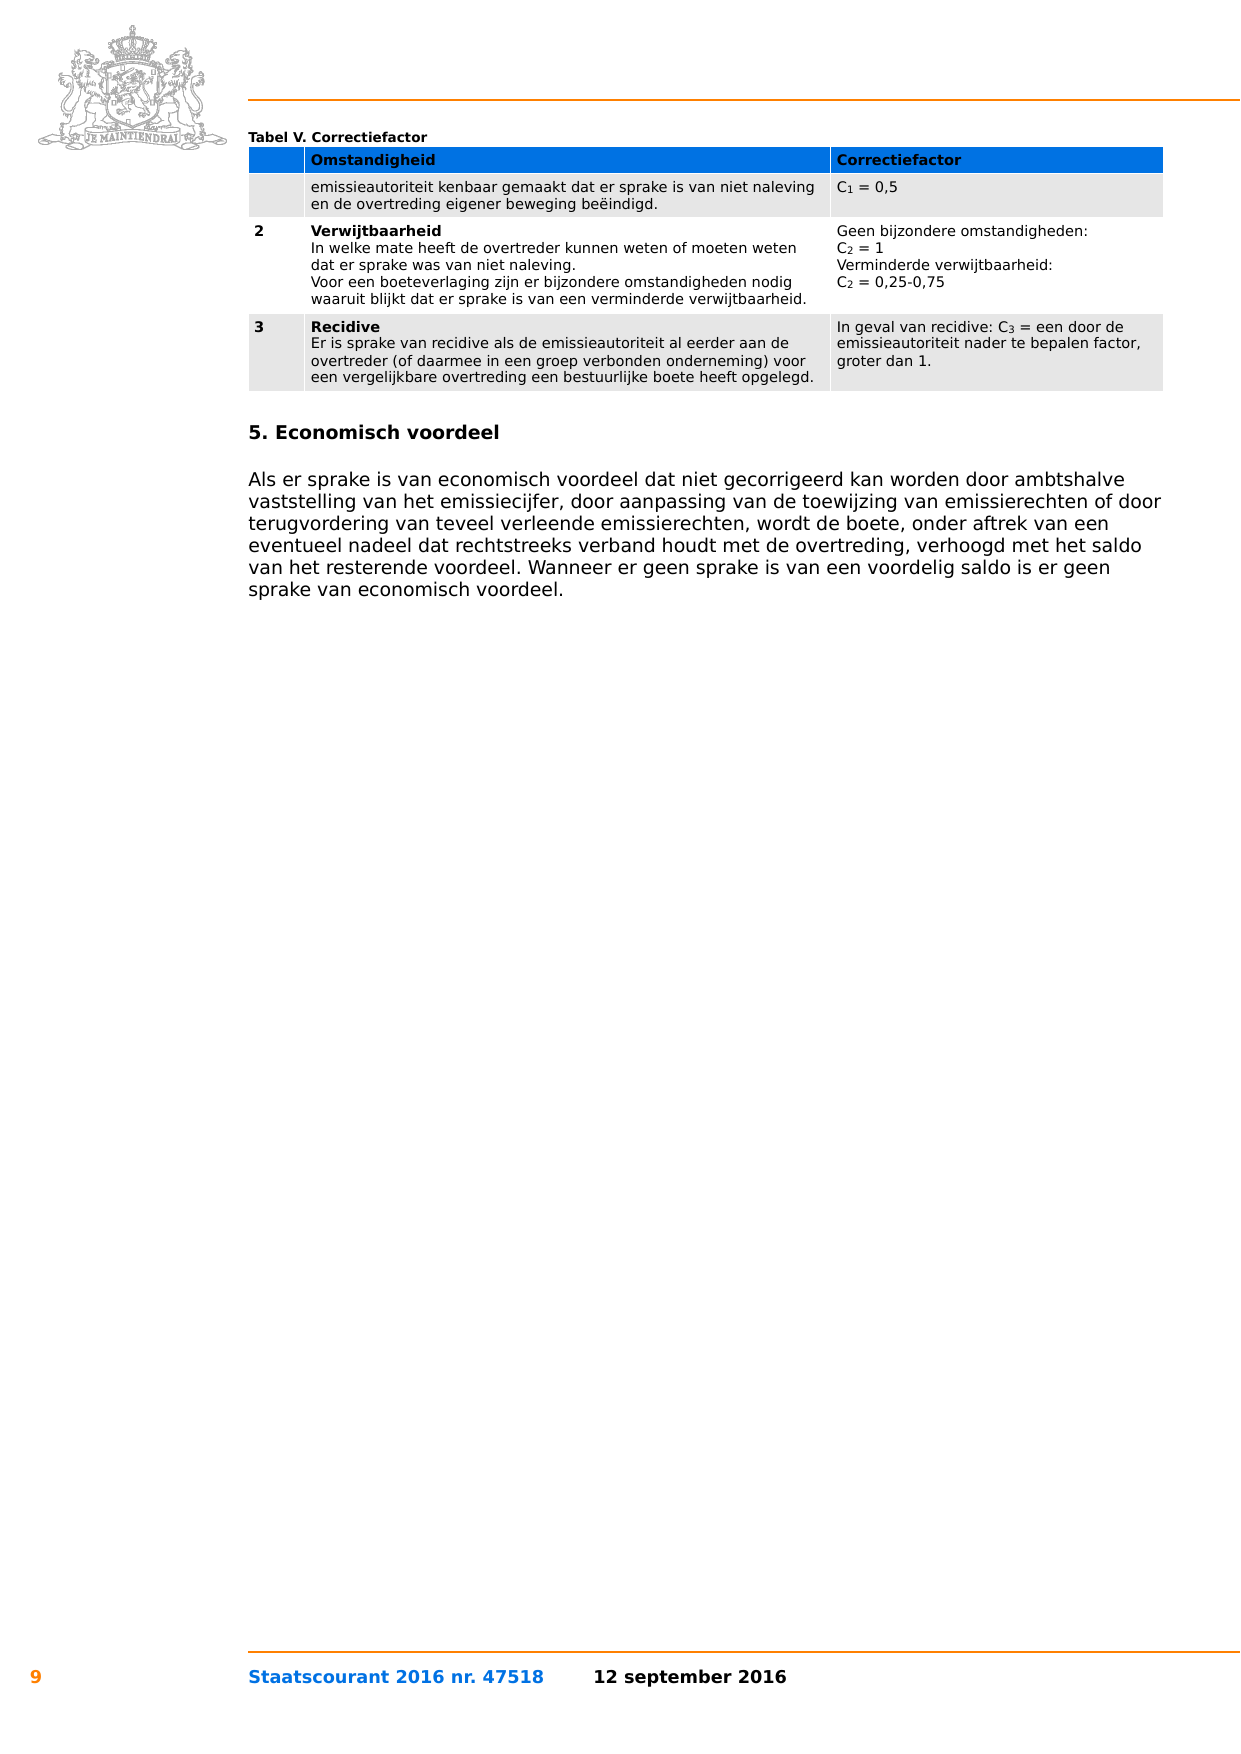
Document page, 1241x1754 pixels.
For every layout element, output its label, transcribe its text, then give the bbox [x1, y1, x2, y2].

table_cell [249, 147, 304, 173]
table_cell emissieautoriteit kenbaar gemaakt dat er sprake is van niet naleving en de overtreding eigener beweging beëindigd. [305, 174, 830, 217]
table_cell In geval van recidive: C3 = een door de emissieautoriteit nader te bepalen factor, groter dan 1. [831, 314, 1163, 391]
picture [38, 25, 227, 150]
table_cell C1 = 0,5 [831, 174, 1163, 217]
table_header Tabel V. Correctiefactor [248, 130, 1163, 146]
table_cell Omstandigheid [305, 147, 830, 173]
table_cell Correctiefactor [831, 147, 1163, 173]
table_cell Recidive Er is sprake van recidive als de emissieautoriteit al eerder aan de overtreder (of daarmee in een groep verbonden onderneming) voor een vergelijkbare overtreding een bestuurlijke boete heeft opgelegd. [305, 314, 830, 391]
table_cell 3 [249, 314, 304, 391]
subtitle 5. Economisch voordeel [248, 422, 1163, 444]
table_cell Verwijtbaarheid In welke mate heeft de overtreder kunnen weten of moeten weten dat er sprake was van niet naleving. Voor een boeteverlaging zijn er bijzondere omstandigheden nodig waaruit blijkt dat er sprake is van een verminderde verwijtbaarheid. [305, 219, 830, 313]
table_cell 2 [249, 219, 304, 313]
table_cell [249, 174, 304, 217]
table_cell Geen bijzondere omstandigheden: C2 = 1 Verminderde verwijtbaarheid: C2 = 0,25-0,75 [831, 219, 1163, 313]
text Als er sprake is van economisch voordeel dat niet gecorrigeerd kan worden door ambtshalve vaststelling van het emissiecijfer, door aanpassing van de toewijzing van emissierechten of door terugvordering van teveel verleende emissierechten, wordt de boete, onder aftrek van een eventueel nadeel dat rechtstreeks verband houdt met de overtreding, verhoogd met het saldo van het resterende voordeel. Wanneer er geen sprake is van een voordelig saldo is er geen sprake van economisch voordeel. [248, 469, 1163, 601]
